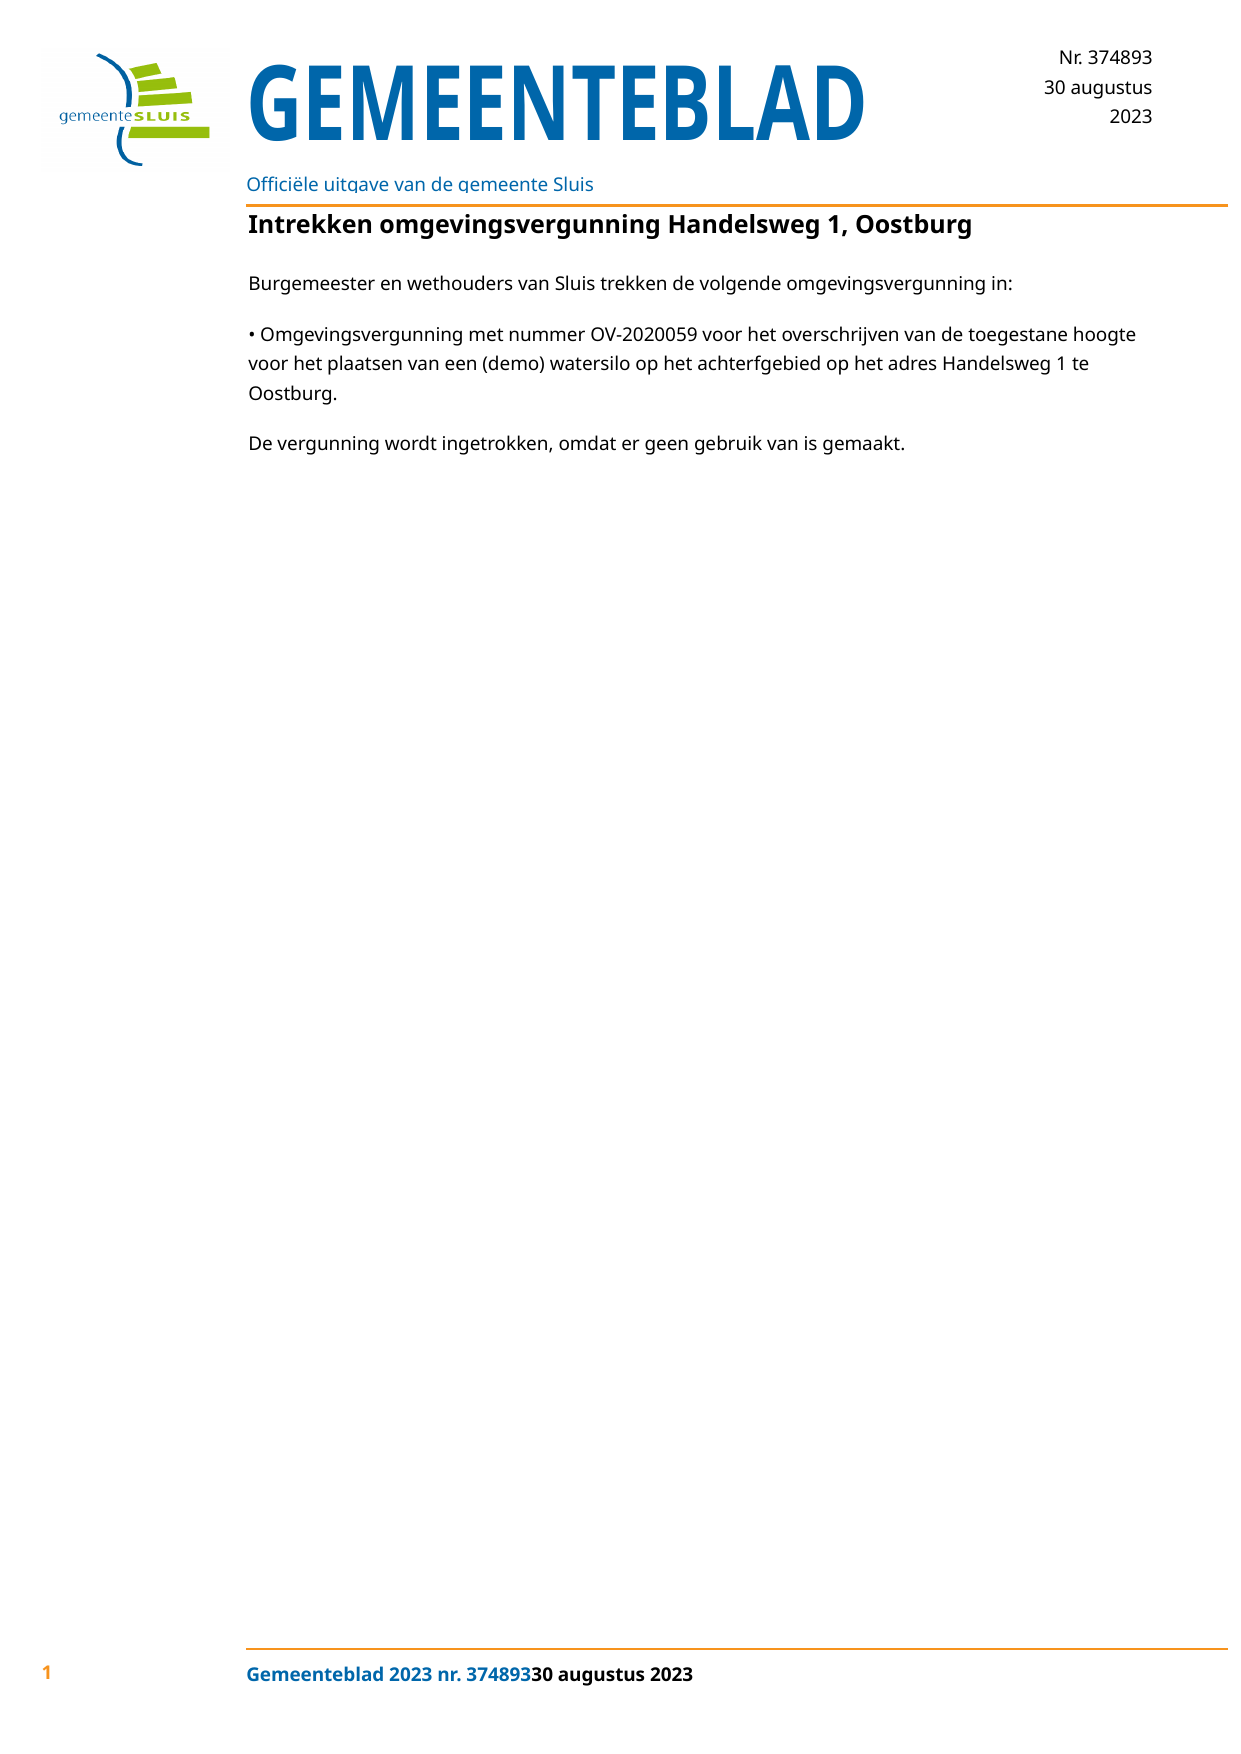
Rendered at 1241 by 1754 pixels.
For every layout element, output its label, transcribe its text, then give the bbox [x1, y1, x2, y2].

picture [41, 47, 231, 172]
text • Omgevingsvergunning met nummer OV-2020059 voor het overschrijven van de toegestane hoogte voor het plaatsen van een (demo) watersilo op het achterfgebied op het adres Handelsweg 1 te Oostburg. [248, 321, 1152, 406]
text Intrekken omgevingsvergunning Handelsweg 1, Oostburg [248, 207, 1152, 241]
text Burgemeester en wethouders van Sluis trekken de volgende omgevingsvergunning in: [248, 270, 1152, 296]
text De vergunning wordt ingetrokken, omdat er geen gebruik van is gemaakt. [248, 430, 1152, 456]
